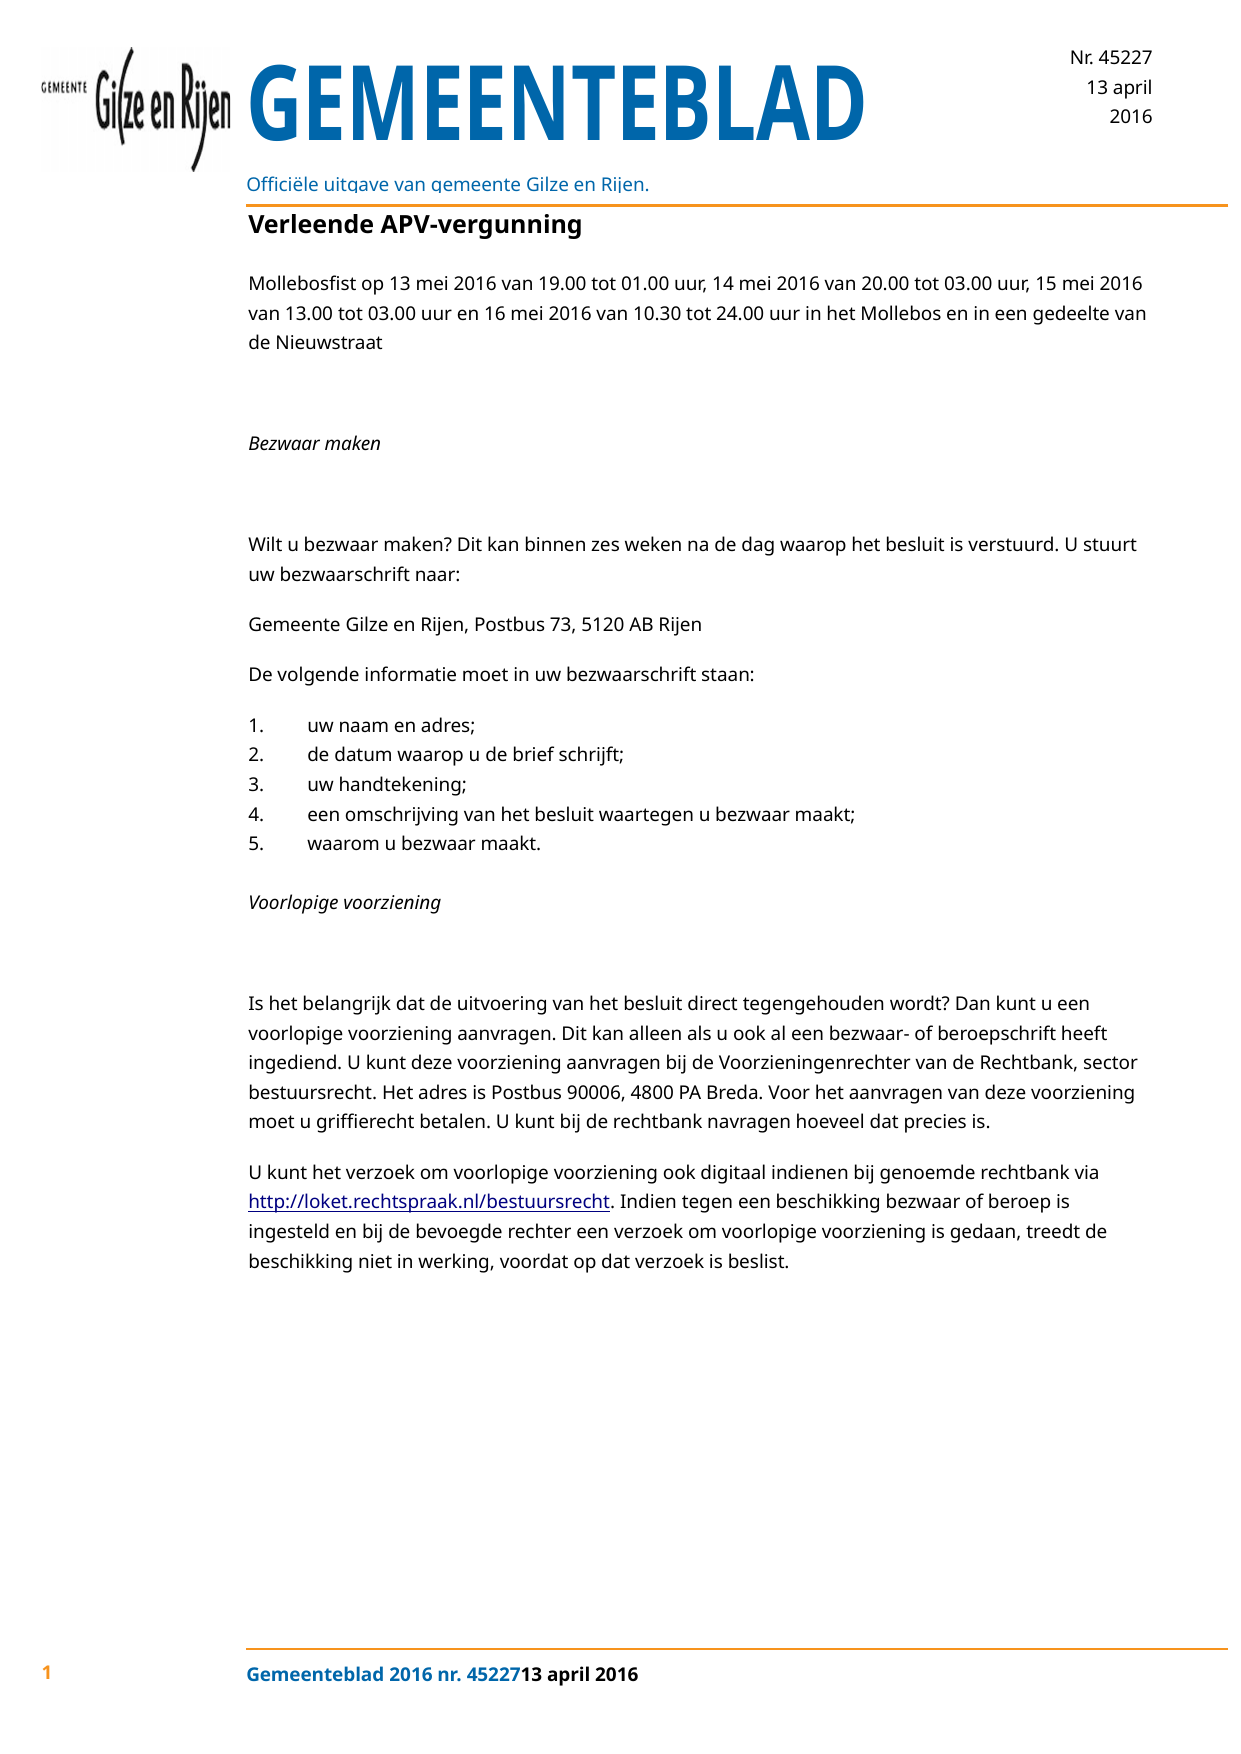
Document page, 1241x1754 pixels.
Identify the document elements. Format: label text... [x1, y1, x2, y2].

text Bezwaar maken [248, 430, 1152, 456]
list de datum waarop u de brief schrijft; [248, 742, 1152, 767]
text Verleende APV-vergunning [248, 207, 1152, 241]
list uw naam en adres; [248, 712, 1152, 738]
picture [41, 47, 231, 172]
list waarom u bezwaar maakt. [248, 830, 1152, 856]
text Voorlopige voorziening [248, 889, 1152, 915]
list uw handtekening; [248, 771, 1152, 797]
list een omschrijving van het besluit waartegen u bezwaar maakt; [248, 801, 1152, 826]
text De volgende informatie moet in uw bezwaarschrift staan: [248, 662, 1152, 687]
text Is het belangrijk dat de uitvoering van het besluit direct tegengehouden wordt? Dan kunt u een voorlopige voorziening aanvragen. Dit kan alleen als u ook al een bezwaar- of beroepschrift heeft ingediend. U kunt deze voorziening aanvragen bij de Voorzieningenrechter van de Rechtbank, sector bestuursrecht. Het adres is Postbus 90006, 4800 PA Breda. Voor het aanvragen van deze voorziening moet u griffierecht betalen. U kunt bij de rechtbank navragen hoeveel dat precies is. [248, 990, 1152, 1134]
text Gemeente Gilze en Rijen, Postbus 73, 5120 AB Rijen [248, 611, 1152, 637]
text U kunt het verzoek om voorlopige voorziening ook digitaal indienen bij genoemde rechtbank via http://loket.rechtspraak.nl/bestuursrecht. Indien tegen een beschikking bezwaar of beroep is ingesteld en bij de bevoegde rechter een verzoek om voorlopige voorziening is gedaan, treedt de beschikking niet in werking, voordat op dat verzoek is beslist. [248, 1159, 1152, 1273]
text Wilt u bezwaar maken? Dit kan binnen zes weken na de dag waarop het besluit is verstuurd. U stuurt uw bezwaarschrift naar: [248, 531, 1152, 586]
text Mollebosfist op 13 mei 2016 van 19.00 tot 01.00 uur, 14 mei 2016 van 20.00 tot 03.00 uur, 15 mei 2016 van 13.00 tot 03.00 uur en 16 mei 2016 van 10.30 tot 24.00 uur in het Mollebos en in een gedeelte van de Nieuwstraat [248, 270, 1152, 355]
